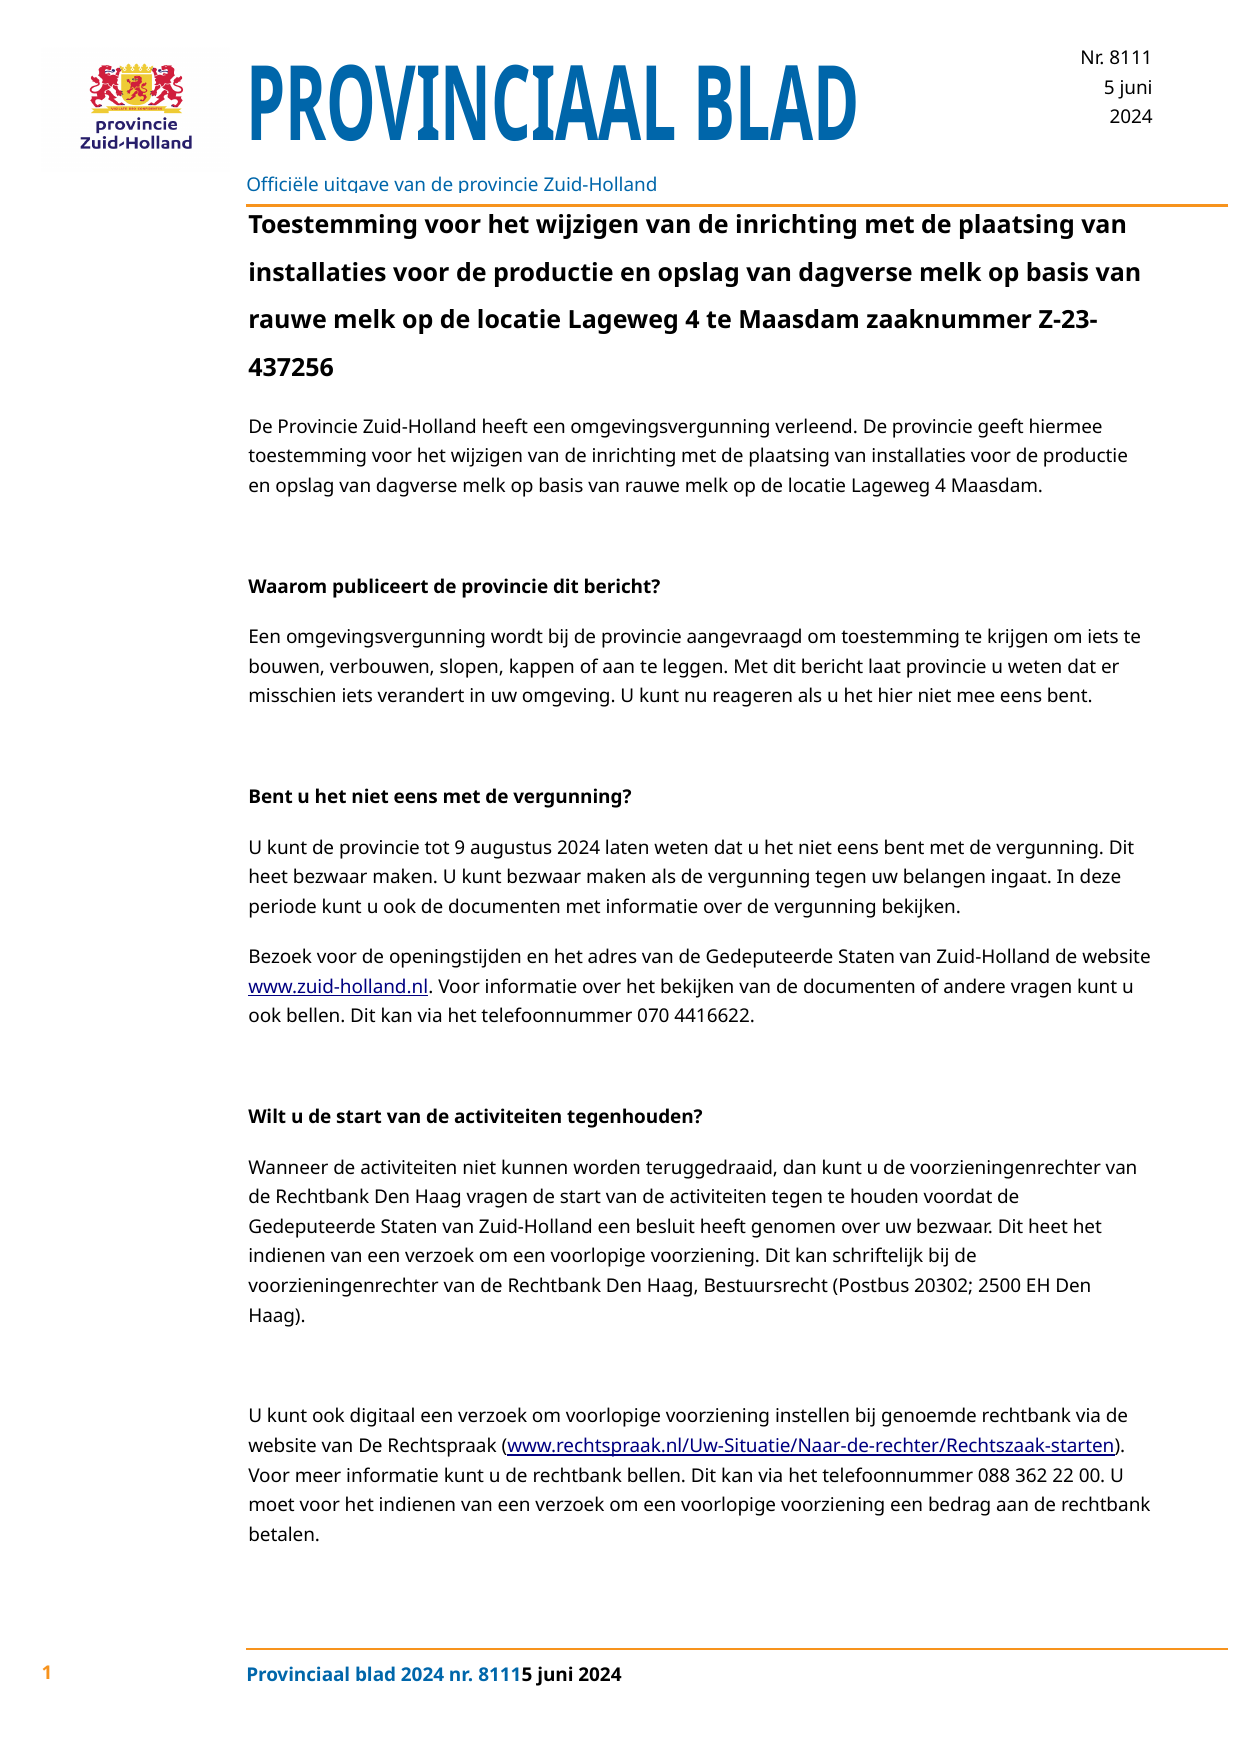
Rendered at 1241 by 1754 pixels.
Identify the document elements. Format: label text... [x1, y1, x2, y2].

text Wilt u de start van de activiteiten tegenhouden? [248, 1103, 1152, 1129]
text U kunt ook digitaal een verzoek om voorlopige voorziening instellen bij genoemde rechtbank via de website van De Rechtspraak (www.rechtspraak.nl/Uw-Situatie/Naar-de-rechter/Rechtszaak-starten). Voor meer informatie kunt u de rechtbank bellen. Dit kan via het telefoonnummer 088 362 22 00. U moet voor het indienen van een verzoek om een voorlopige voorziening een bedrag aan de rechtbank betalen. [248, 1403, 1152, 1547]
text Waarom publiceert de provincie dit bericht? [248, 573, 1152, 599]
text Een omgevingsvergunning wordt bij de provincie aangevraagd om toestemming te krijgen om iets te bouwen, verbouwen, slopen, kappen of aan te leggen. Met dit bericht laat provincie u weten dat er misschien iets verandert in uw omgeving. U kunt nu reageren als u het hier niet mee eens bent. [248, 623, 1152, 708]
text De Provincie Zuid-Holland heeft een omgevingsvergunning verleend. De provincie geeft hiermee toestemming voor het wijzigen van de inrichting met de plaatsing van installaties voor de productie en opslag van dagverse melk op basis van rauwe melk op de locatie Lageweg 4 Maasdam. [248, 413, 1152, 498]
text Bezoek voor de openingstijden en het adres van de Gedeputeerde Staten van Zuid-Holland de website www.zuid-holland.nl. Voor informatie over het bekijken van de documenten of andere vragen kunt u ook bellen. Dit kan via het telefoonnummer 070 4416622. [248, 943, 1152, 1028]
text Toestemming voor het wijzigen van de inrichting met de plaatsing van installaties voor de productie en opslag van dagverse melk op basis van rauwe melk op de locatie Lageweg 4 te Maasdam zaaknummer Z-23-437256 [248, 207, 1152, 384]
picture [41, 47, 231, 172]
text Wanneer de activiteiten niet kunnen worden teruggedraaid, dan kunt u de voorzieningenrechter van de Rechtbank Den Haag vragen de start van de activiteiten tegen te houden voordat de Gedeputeerde Staten van Zuid-Holland een besluit heeft genomen over uw bezwaar. Dit heet het indienen van een verzoek om een voorlopige voorziening. Dit kan schriftelijk bij de voorzieningenrechter van de Rechtbank Den Haag, Bestuursrecht (Postbus 20302; 2500 EH Den Haag). [248, 1154, 1152, 1328]
text U kunt de provincie tot 9 augustus 2024 laten weten dat u het niet eens bent met de vergunning. Dit heet bezwaar maken. U kunt bezwaar maken als de vergunning tegen uw belangen ingaat. In deze periode kunt u ook de documenten met informatie over de vergunning bekijken. [248, 834, 1152, 919]
text Bent u het niet eens met de vergunning? [248, 783, 1152, 809]
